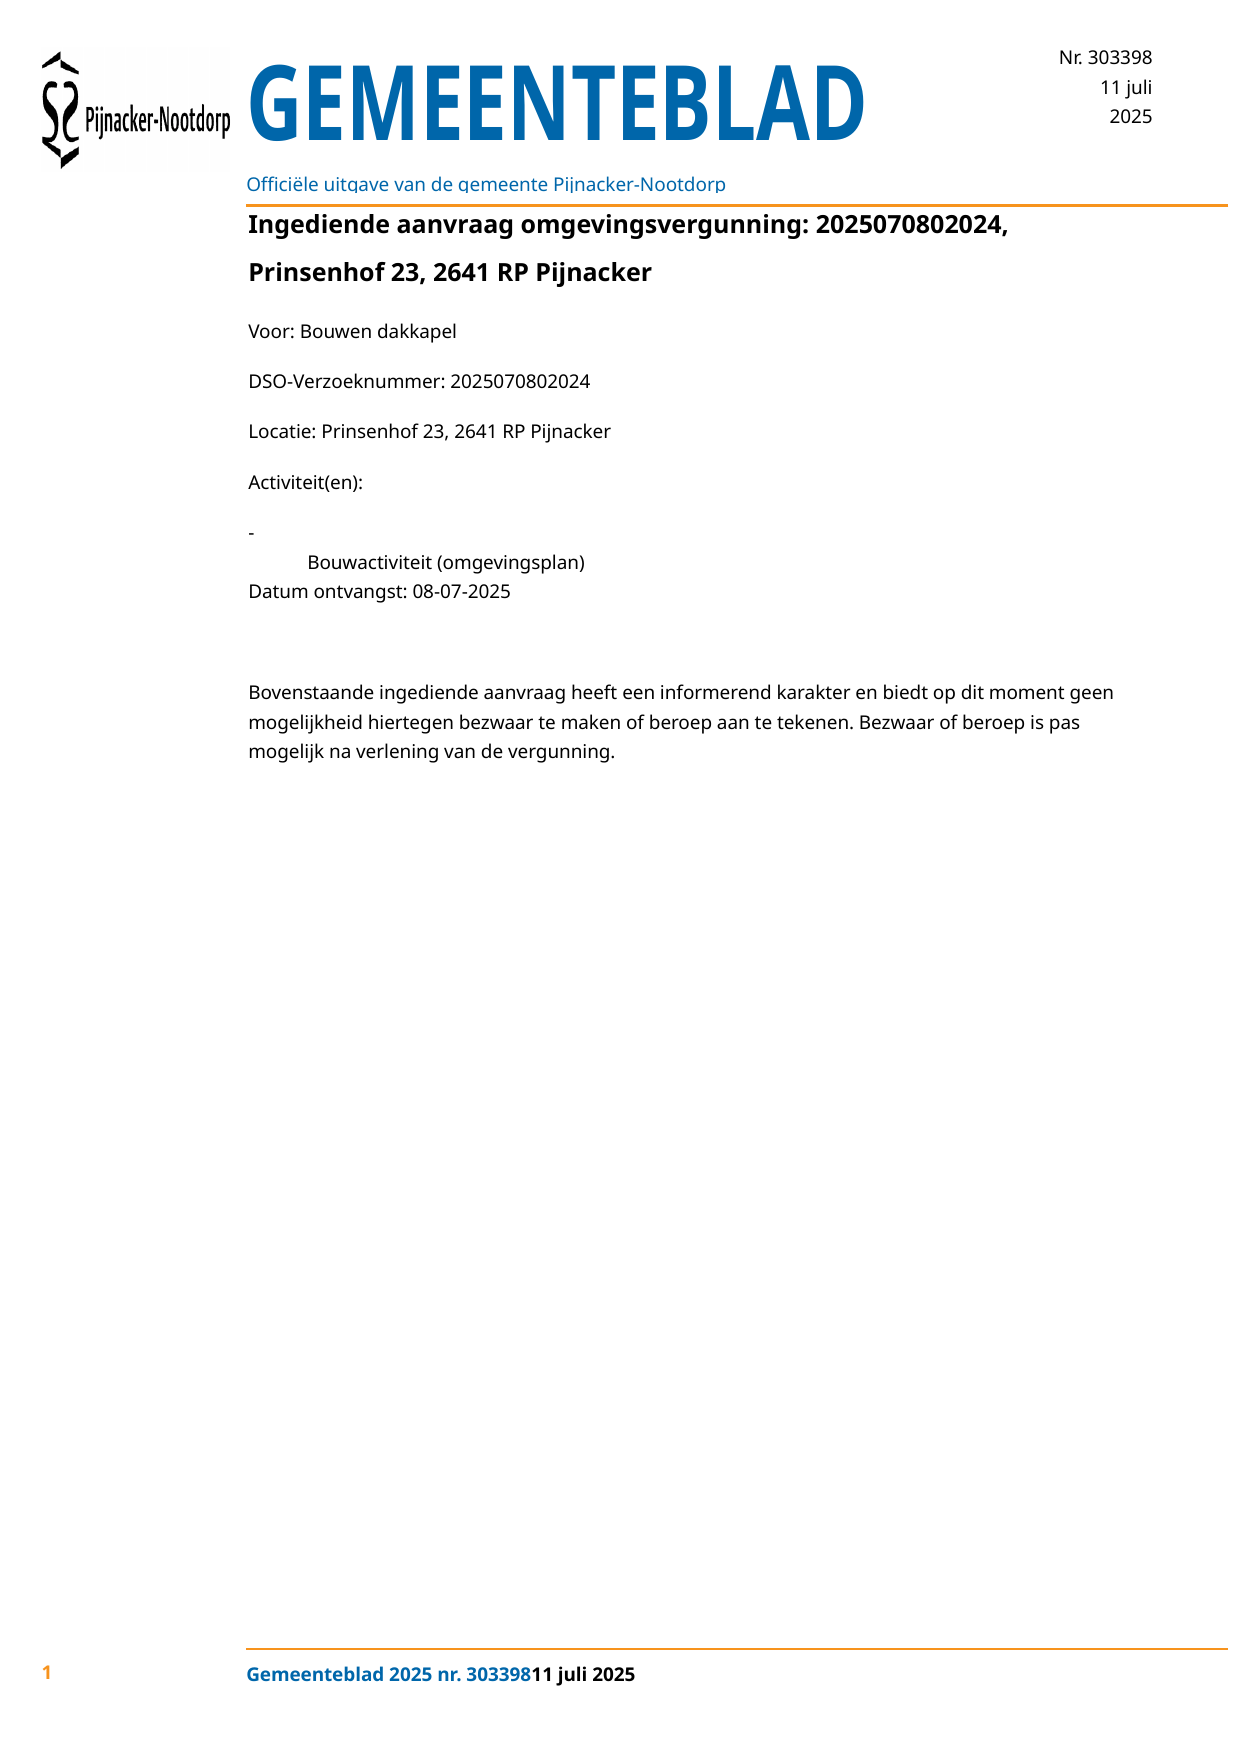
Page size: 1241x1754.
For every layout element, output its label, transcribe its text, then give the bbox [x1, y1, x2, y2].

text Ingediende aanvraag omgevingsvergunning: 2025070802024, Prinsenhof 23, 2641 RP Pijnacker [248, 207, 1152, 288]
picture [41, 47, 231, 172]
text Activiteit(en): [248, 469, 1152, 495]
text Locatie: Prinsenhof 23, 2641 RP Pijnacker [248, 419, 1152, 444]
list Bouwactiviteit (omgevingsplan) [248, 549, 1152, 575]
text DSO-Verzoeknummer: 2025070802024 [248, 368, 1152, 394]
text Voor: Bouwen dakkapel [248, 318, 1152, 344]
text Bovenstaande ingediende aanvraag heeft een informerend karakter en biedt op dit moment geen mogelijkheid hiertegen bezwaar te maken of beroep aan te tekenen. Bezwaar of beroep is pas mogelijk na verlening van de vergunning. [248, 679, 1152, 764]
text Datum ontvangst: 08-07-2025 [248, 579, 1152, 604]
